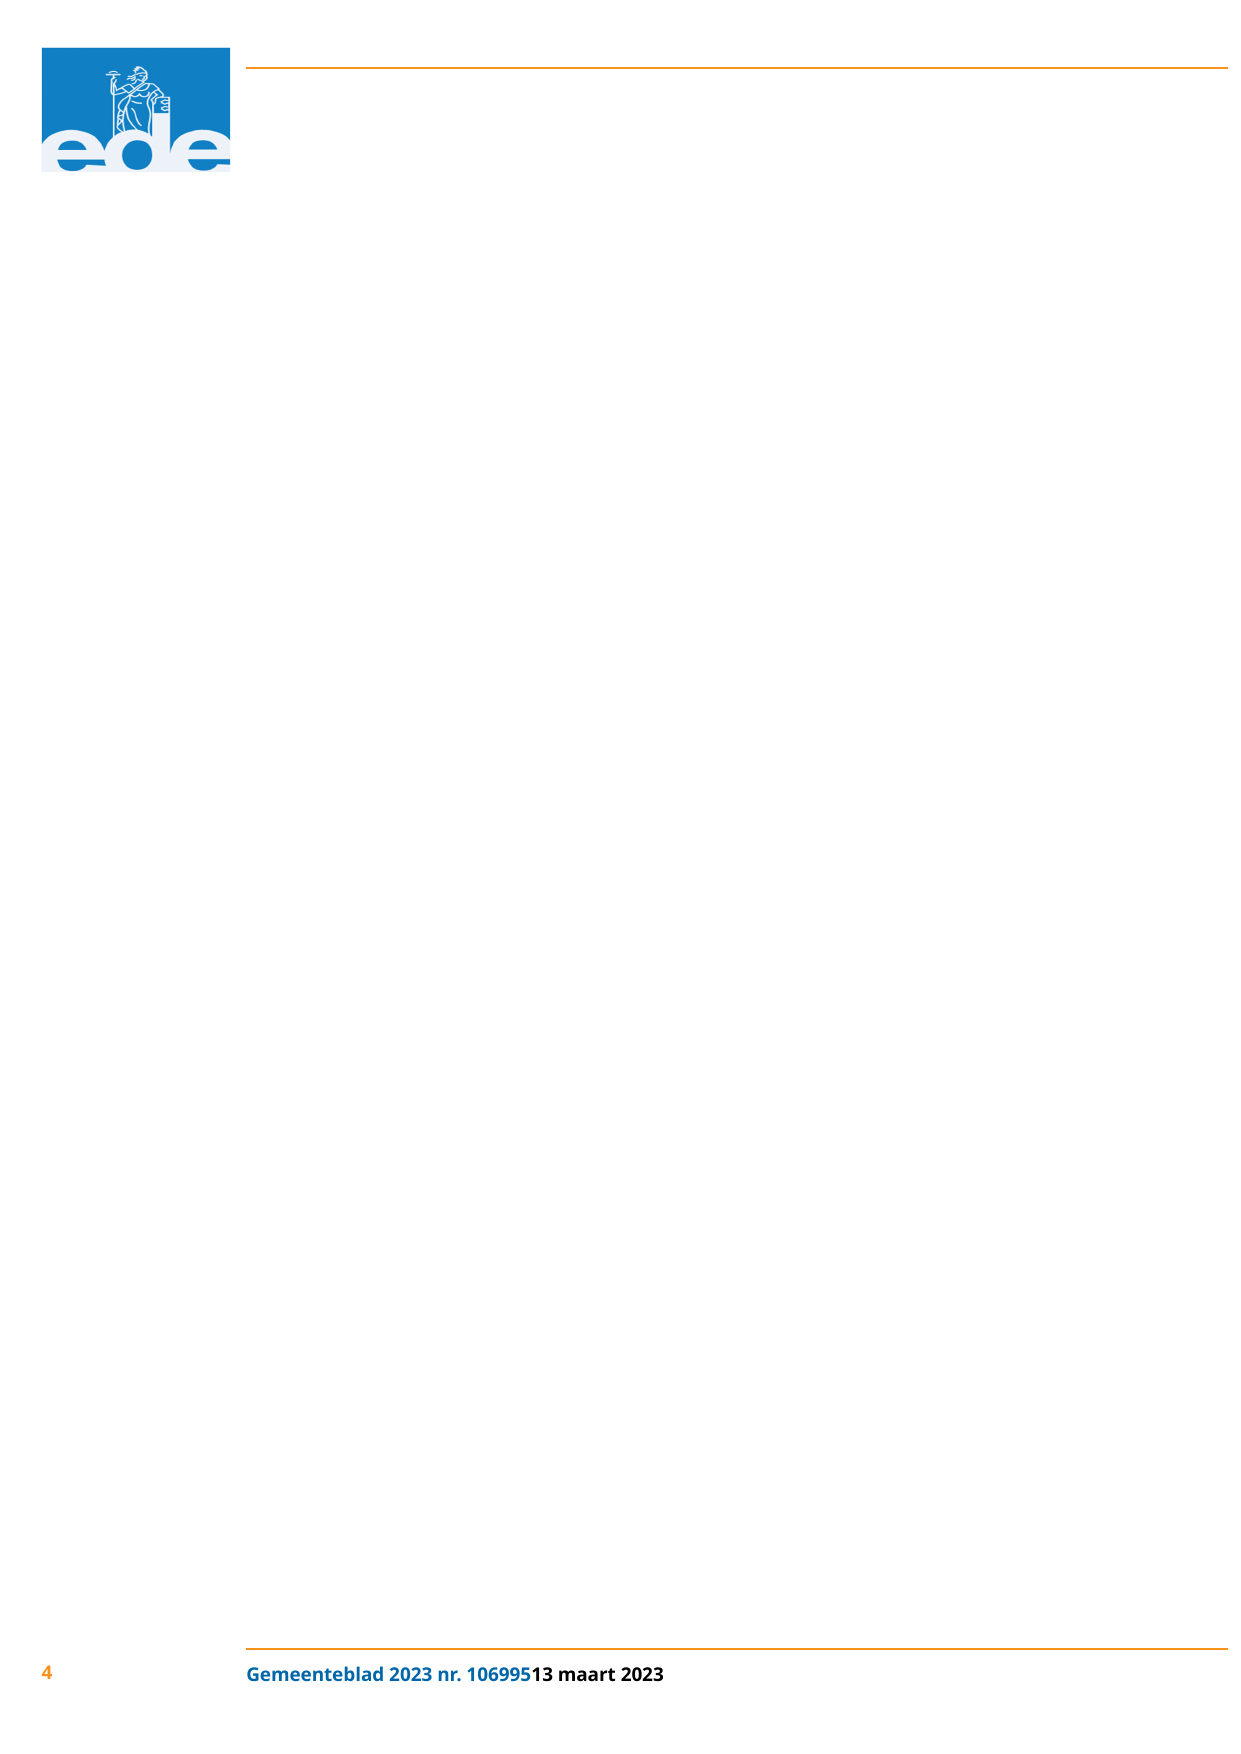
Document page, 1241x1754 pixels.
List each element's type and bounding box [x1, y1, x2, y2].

picture [41, 47, 231, 172]
